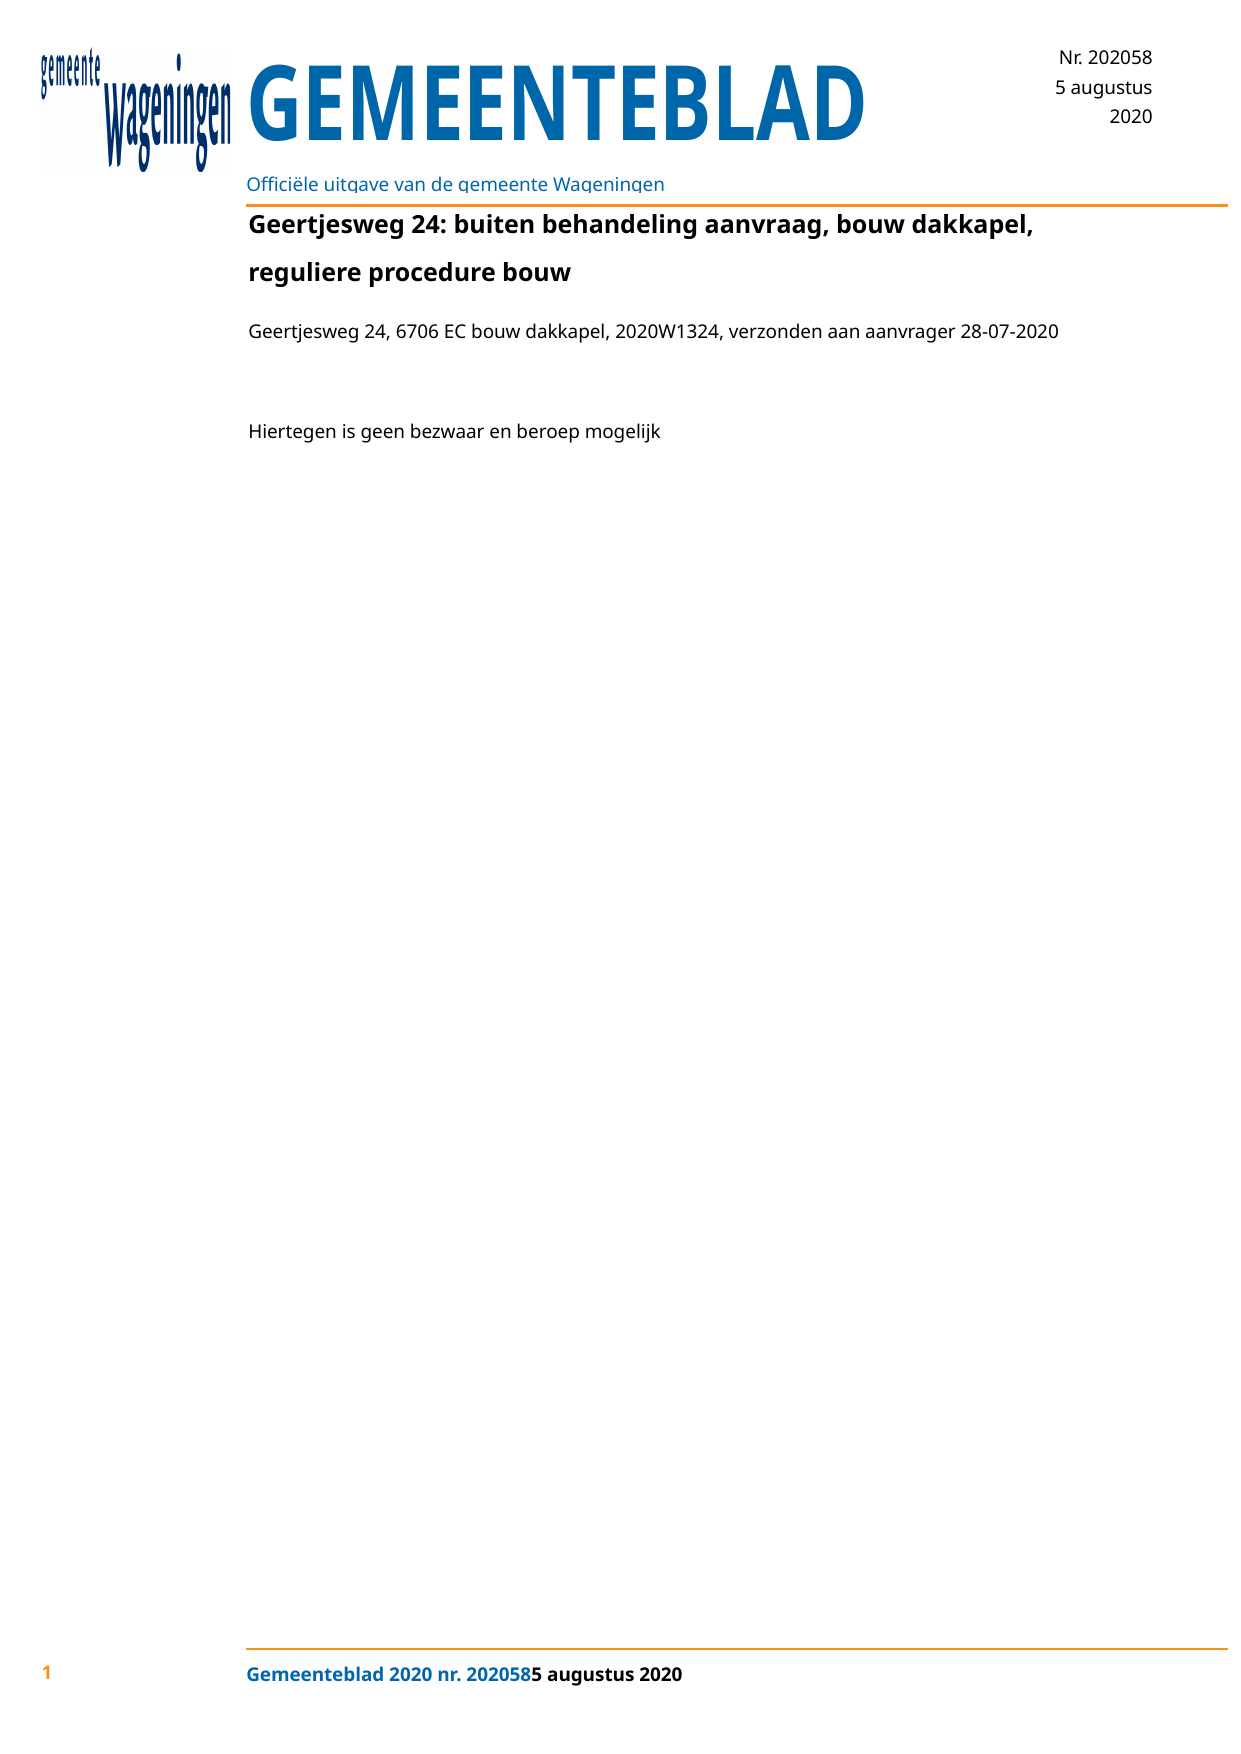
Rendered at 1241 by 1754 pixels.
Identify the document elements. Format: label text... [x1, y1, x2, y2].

text Geertjesweg 24, 6706 EC bouw dakkapel, 2020W1324, verzonden aan aanvrager 28-07-2020 [248, 318, 1152, 344]
text Geertjesweg 24: buiten behandeling aanvraag, bouw dakkapel, reguliere procedure bouw [248, 207, 1152, 288]
text Hiertegen is geen bezwaar en beroep mogelijk [248, 419, 1152, 444]
picture [41, 47, 231, 172]
